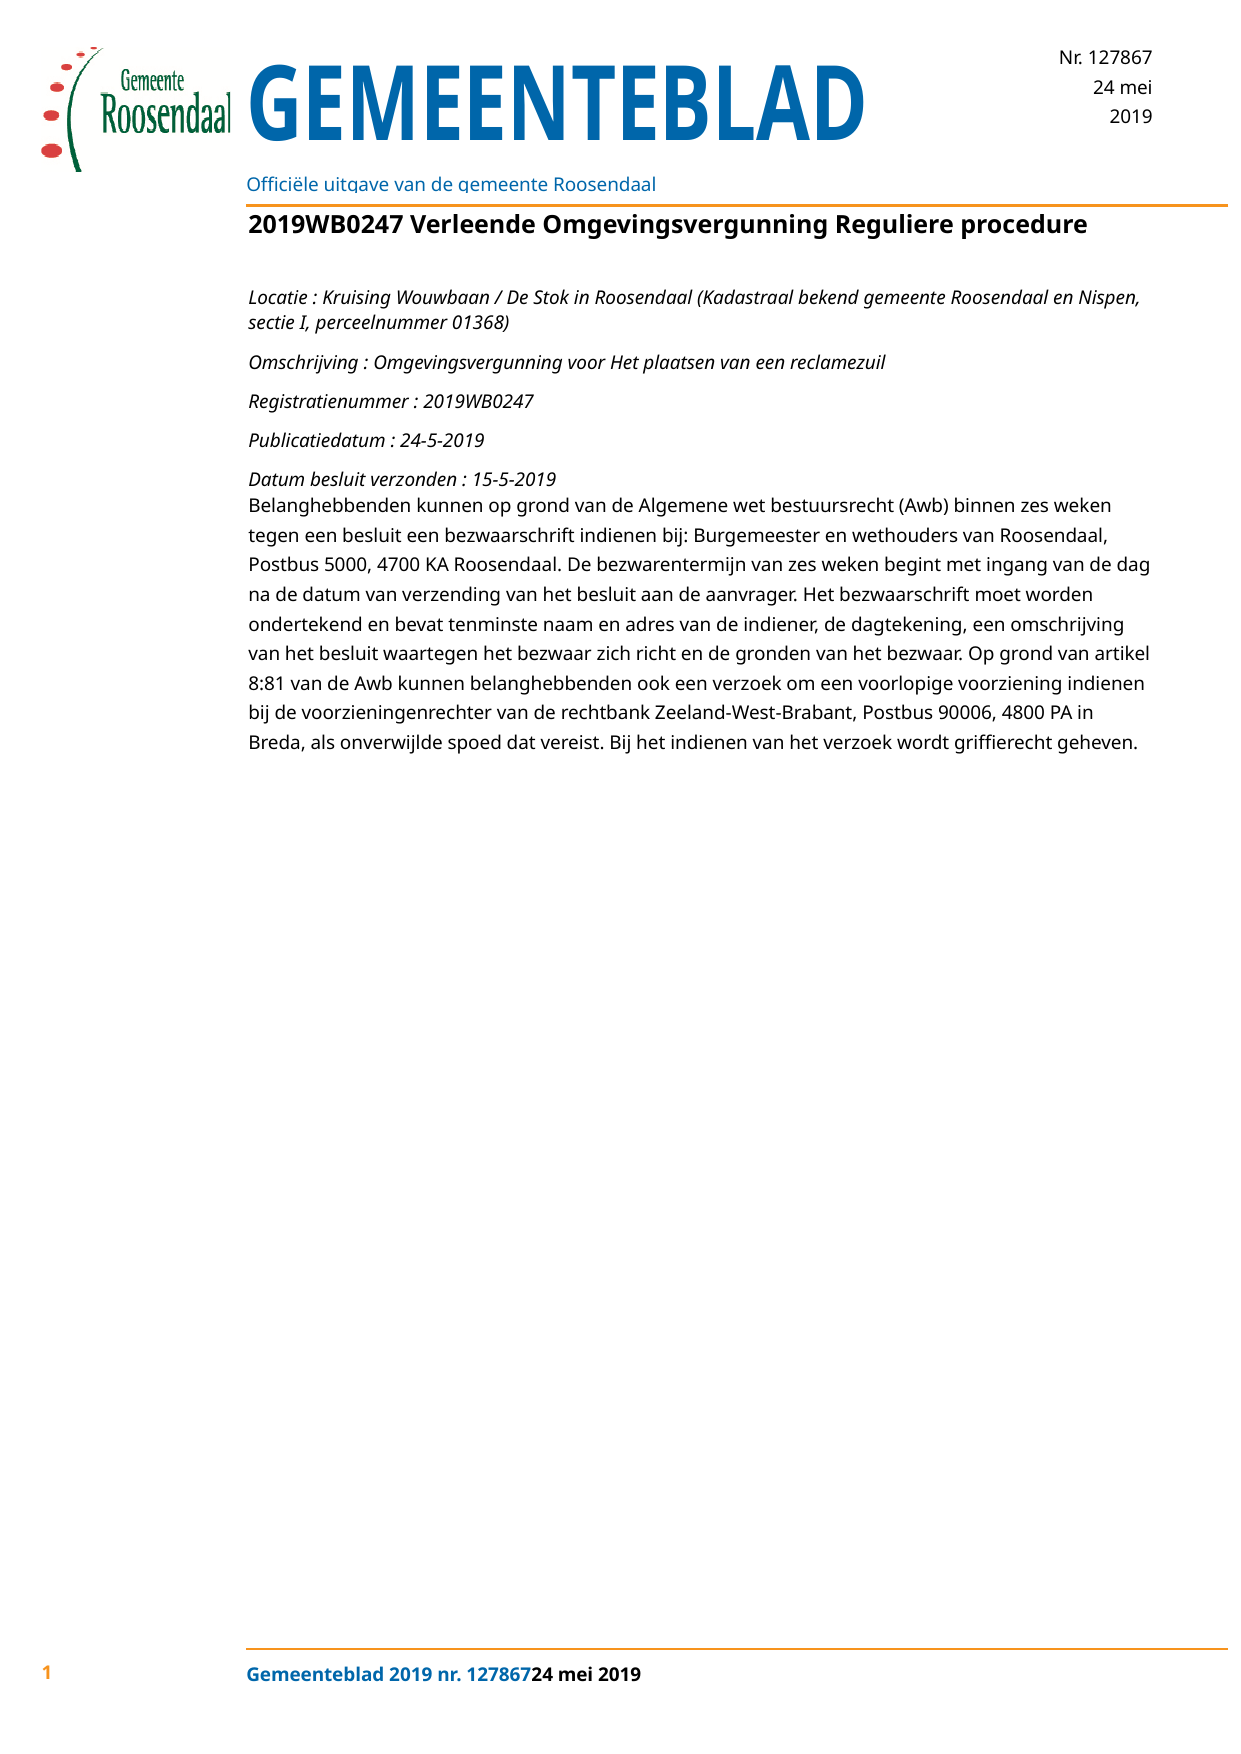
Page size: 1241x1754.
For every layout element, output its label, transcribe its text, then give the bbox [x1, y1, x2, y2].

text Datum besluit verzonden : 15-5-2019 [248, 467, 1152, 492]
text Locatie : Kruising Wouwbaan / De Stok in Roosendaal (Kadastraal bekend gemeente Roosendaal en Nispen, sectie I, perceelnummer 01368) [248, 284, 1152, 335]
text Belanghebbenden kunnen op grond van de Algemene wet bestuursrecht (Awb) binnen zes weken tegen een besluit een bezwaarschrift indienen bij: Burgemeester en wethouders van Roosendaal, Postbus 5000, 4700 KA Roosendaal. De bezwarentermijn van zes weken begint met ingang van de dag na de datum van verzending van het besluit aan de aanvrager. Het bezwaarschrift moet worden ondertekend en bevat tenminste naam en adres van de indiener, de dagtekening, een omschrijving van het besluit waartegen het bezwaar zich richt en de gronden van het bezwaar. Op grond van artikel 8:81 van de Awb kunnen belanghebbenden ook een verzoek om een voorlopige voorziening indienen bij de voorzieningenrechter van de rechtbank Zeeland-West-Brabant, Postbus 90006, 4800 PA in Breda, als onverwijlde spoed dat vereist. Bij het indienen van het verzoek wordt griffierecht geheven. [248, 492, 1152, 755]
text 2019WB0247 Verleende Omgevingsvergunning Reguliere procedure [248, 207, 1152, 241]
text Registratienummer : 2019WB0247 [248, 388, 1152, 414]
text Omschrijving : Omgevingsvergunning voor Het plaatsen van een reclamezuil [248, 349, 1152, 374]
picture [41, 47, 231, 172]
text Publicatiedatum : 24-5-2019 [248, 427, 1152, 453]
